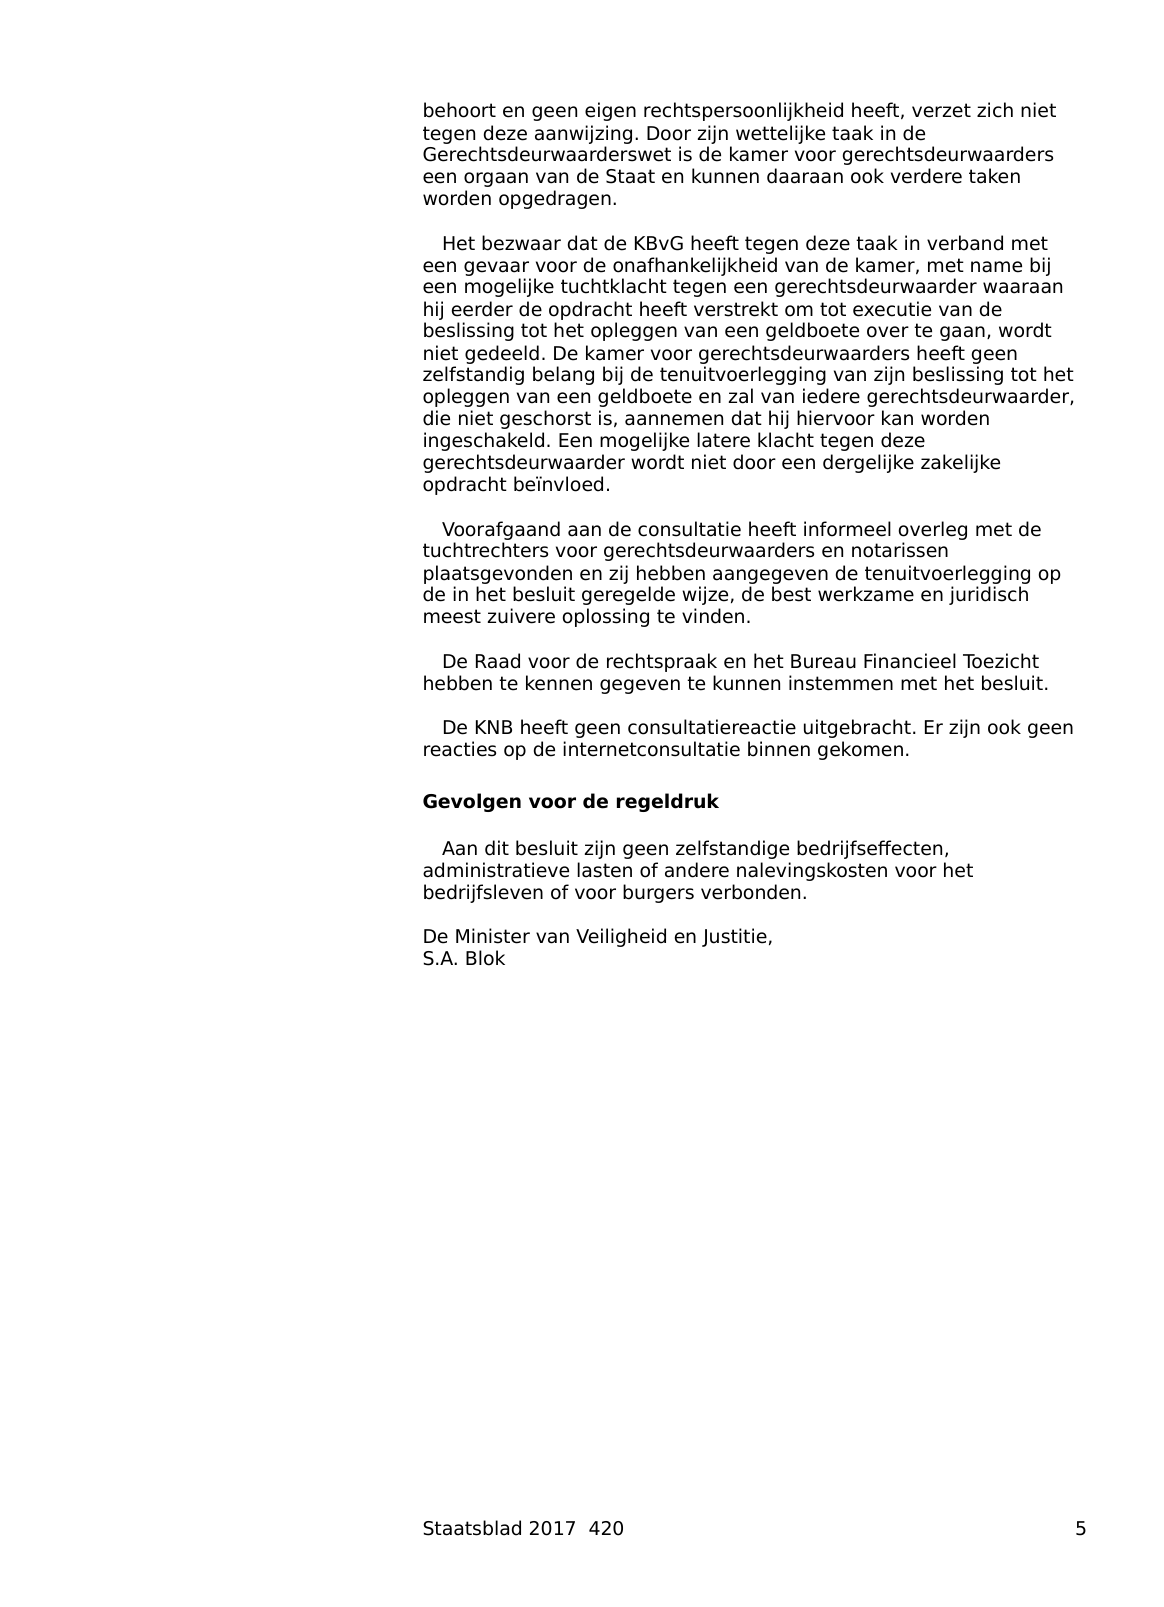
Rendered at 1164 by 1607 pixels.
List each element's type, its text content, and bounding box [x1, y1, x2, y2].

text behoort en geen eigen rechtspersoonlijkheid heeft, verzet zich niet tegen deze aanwijzing. Door zijn wettelijke taak in de Gerechtsdeurwaarderswet is de kamer voor gerechtsdeurwaarders een orgaan van de Staat en kunnen daaraan ook verdere taken worden opgedragen. [422, 100, 1087, 210]
text De Raad voor de rechtspraak en het Bureau Financieel Toezicht hebben te kennen gegeven te kunnen instemmen met het besluit. [422, 651, 1087, 694]
text Voorafgaand aan de consultatie heeft informeel overleg met de tuchtrechters voor gerechtsdeurwaarders en notarissen plaatsgevonden en zij hebben aangegeven de tenuitvoerlegging op de in het besluit geregelde wijze, de best werkzame en juridisch meest zuivere oplossing te vinden. [422, 518, 1087, 628]
text Aan dit besluit zijn geen zelfstandige bedrijfseffecten, administratieve lasten of andere nalevingskosten voor het bedrijfsleven of voor burgers verbonden. [422, 838, 1087, 903]
subtitle Gevolgen voor de regeldruk [422, 791, 1087, 813]
text Het bezwaar dat de KBvG heeft tegen deze taak in verband met een gevaar voor de onafhankelijkheid van de kamer, met name bij een mogelijke tuchtklacht tegen een gerechtsdeurwaarder waaraan hij eerder de opdracht heeft verstrekt om tot executie van de beslissing tot het opleggen van een geldboete over te gaan, wordt niet gedeeld. De kamer voor gerechtsdeurwaarders heeft geen zelfstandig belang bij de tenuitvoerlegging van zijn beslissing tot het opleggen van een geldboete en zal van iedere gerechtsdeurwaarder, die niet geschorst is, aannemen dat hij hiervoor kan worden ingeschakeld. Een mogelijke latere klacht tegen deze gerechtsdeurwaarder wordt niet door een dergelijke zakelijke opdracht beïnvloed. [422, 232, 1087, 496]
text De Minister van Veiligheid en Justitie, S.A. Blok [422, 926, 1087, 970]
text De KNB heeft geen consultatiereactie uitgebracht. Er zijn ook geen reacties op de internetconsultatie binnen gekomen. [422, 717, 1087, 761]
